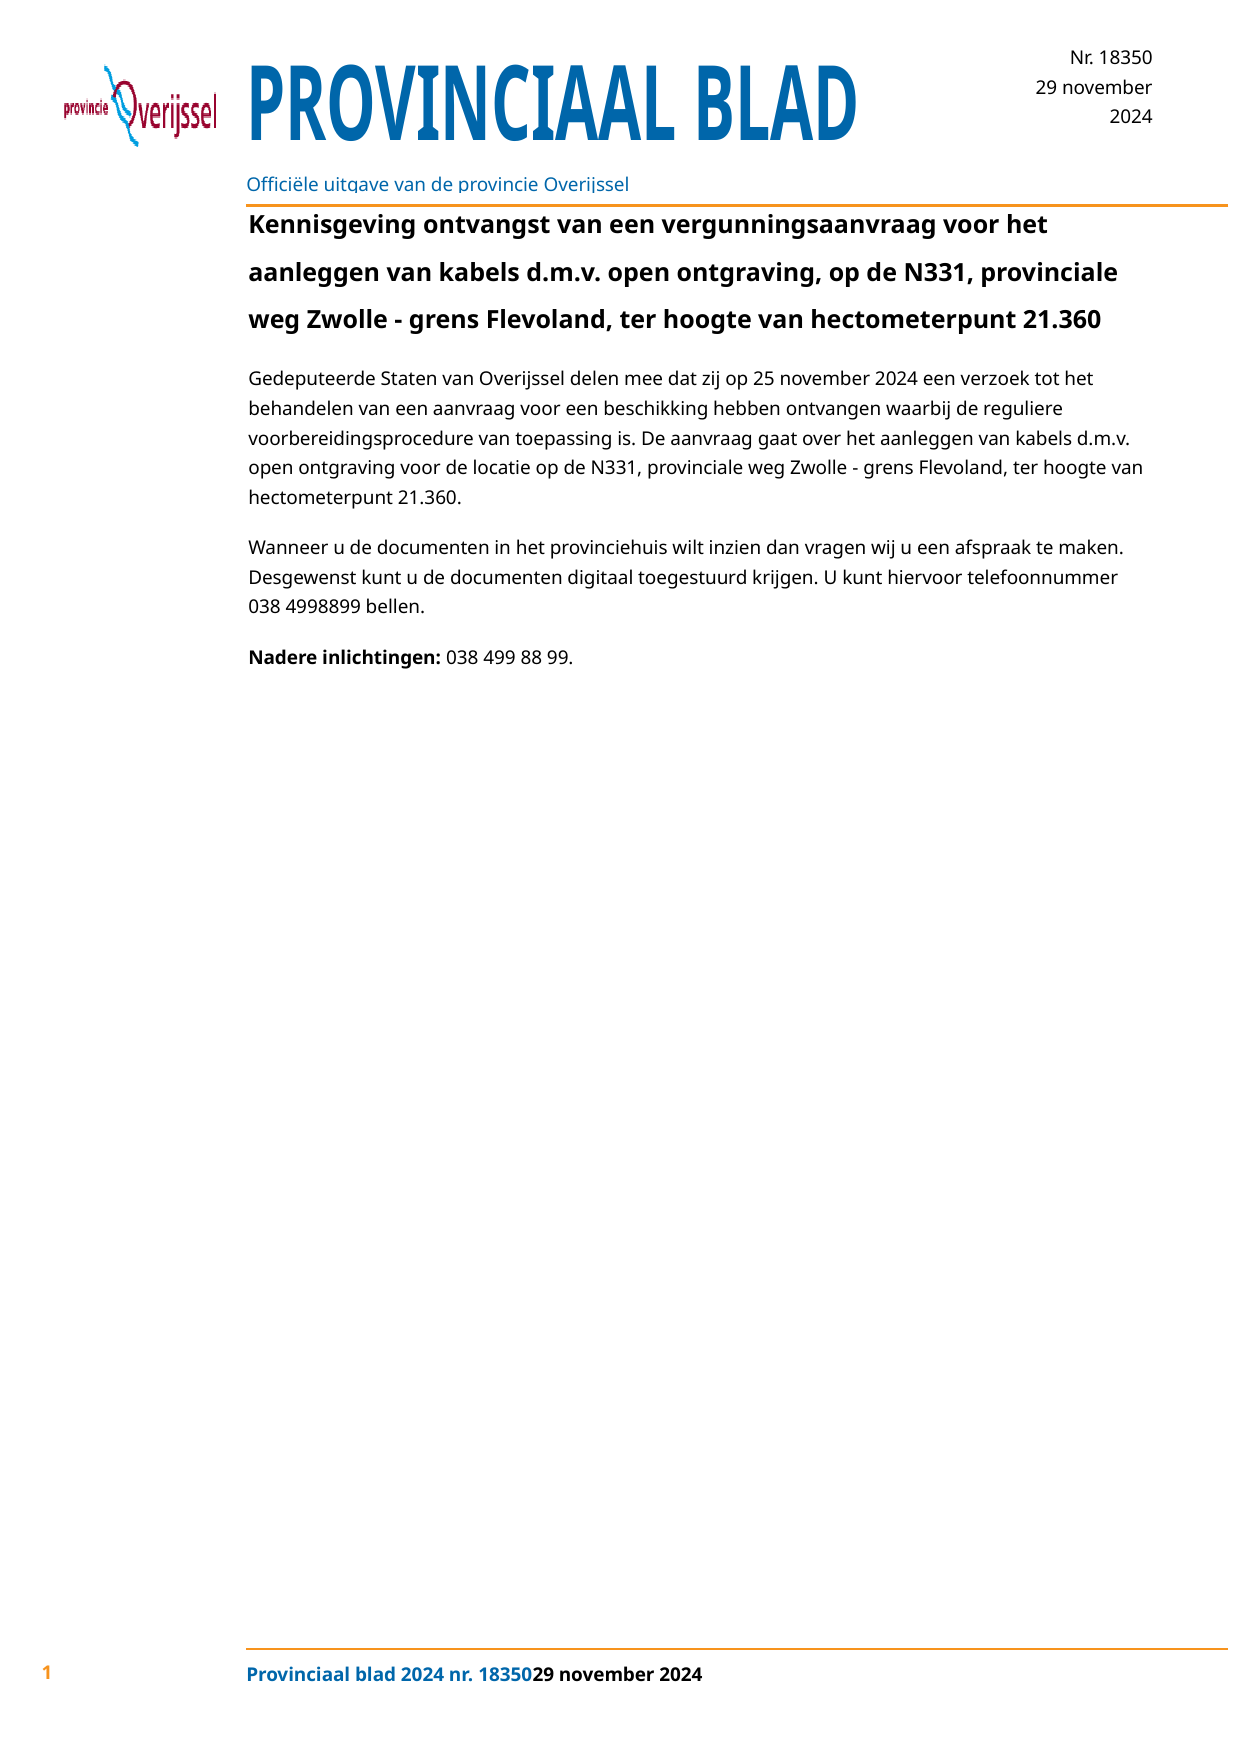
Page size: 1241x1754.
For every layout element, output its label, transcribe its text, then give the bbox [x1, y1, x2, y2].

text Gedeputeerde Staten van Overijssel delen mee dat zij op 25 november 2024 een verzoek tot het behandelen van een aanvraag voor een beschikking hebben ontvangen waarbij de reguliere voorbereidingsprocedure van toepassing is. De aanvraag gaat over het aanleggen van kabels d.m.v. open ontgraving voor de locatie op de N331, provinciale weg Zwolle - grens Flevoland, ter hoogte van hectometerpunt 21.360. [248, 366, 1152, 509]
picture [41, 47, 231, 172]
text Nadere inlichtingen: 038 499 88 99. [248, 644, 1152, 669]
text Wanneer u de documenten in het provinciehuis wilt inzien dan vragen wij u een afspraak te maken. Desgewenst kunt u de documenten digitaal toegestuurd krijgen. U kunt hiervoor telefoonnummer 038 4998899 bellen. [248, 534, 1152, 619]
text Kennisgeving ontvangst van een vergunningsaanvraag voor het aanleggen van kabels d.m.v. open ontgraving, op de N331, provinciale weg Zwolle - grens Flevoland, ter hoogte van hectometerpunt 21.360 [248, 207, 1152, 336]
